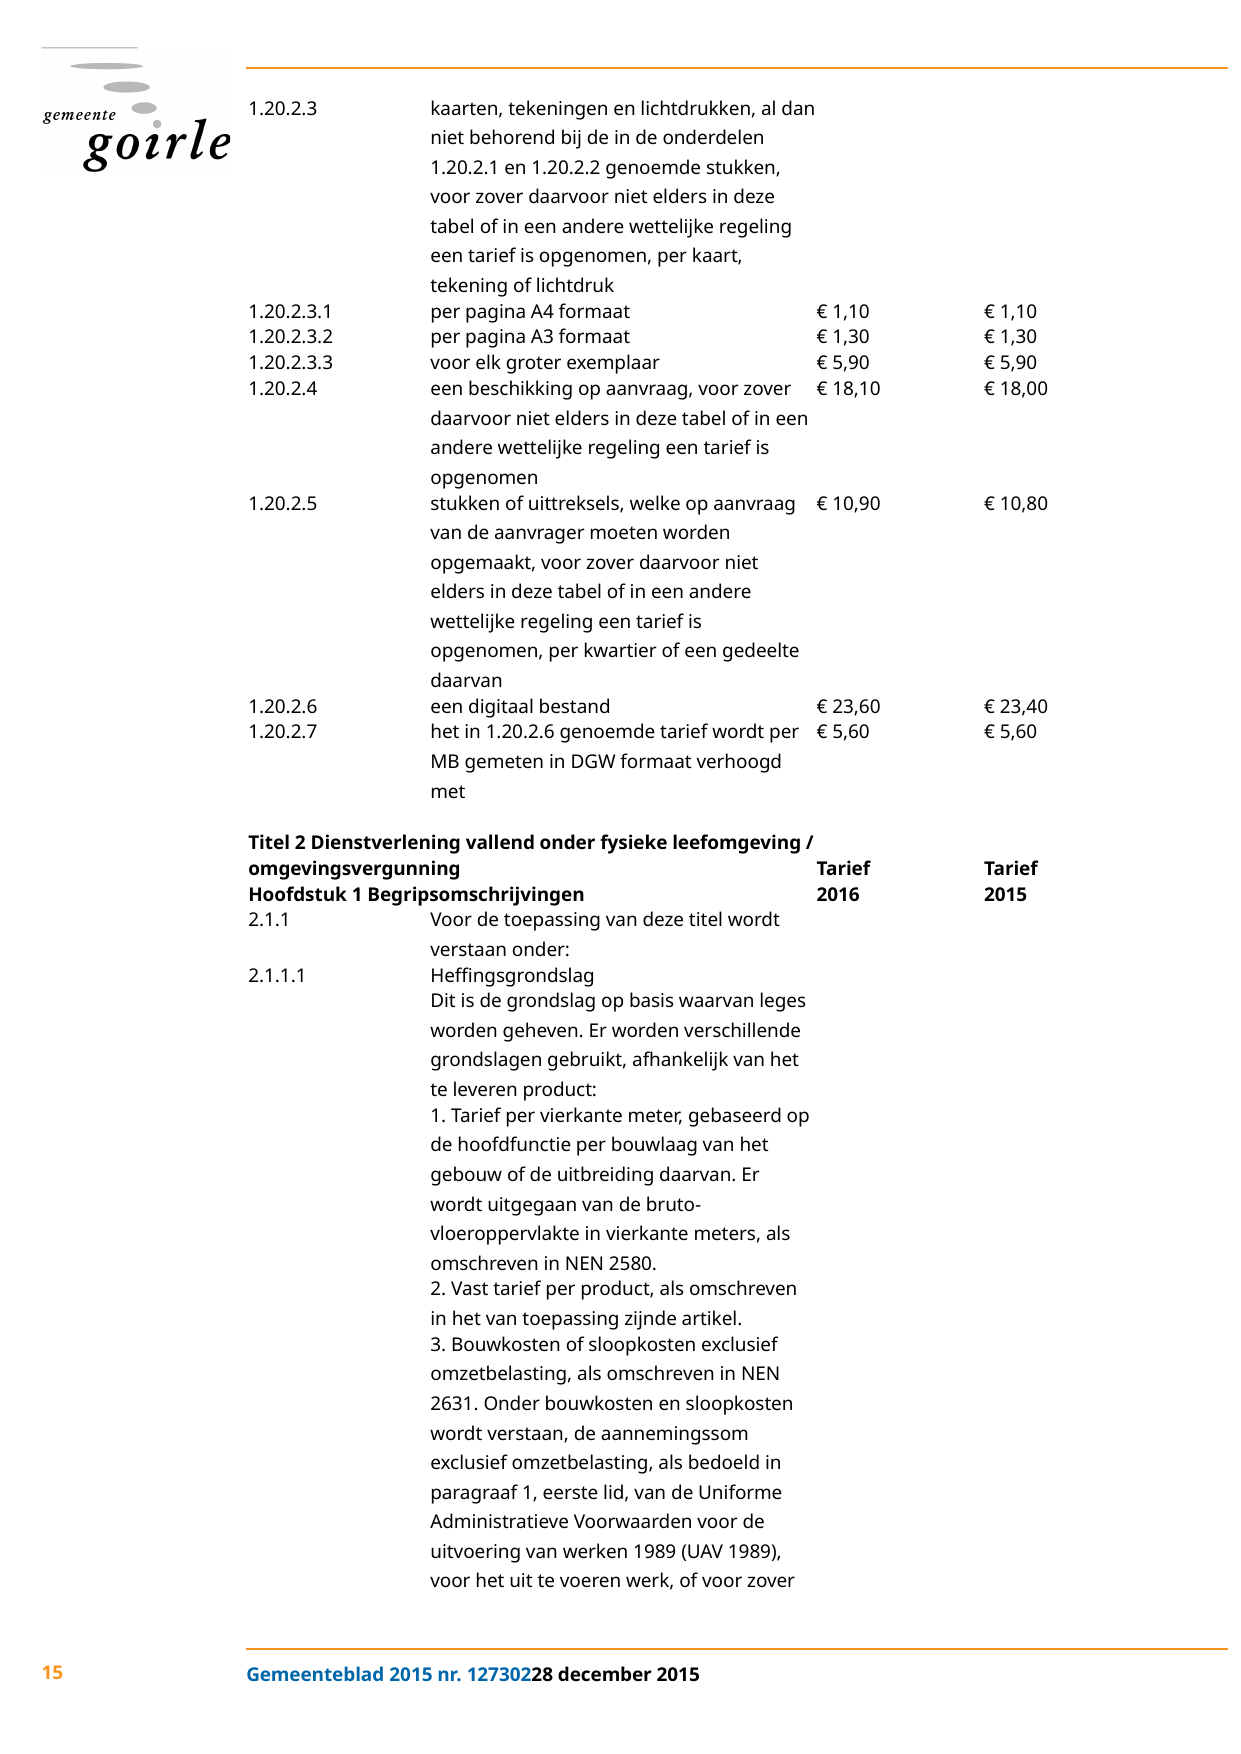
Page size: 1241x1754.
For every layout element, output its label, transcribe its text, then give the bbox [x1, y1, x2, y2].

table_cell € 18,00 [984, 375, 1152, 490]
table_cell 3. Bouwkosten of sloopkosten exclusief omzetbelasting, als omschreven in NEN 2631. Onder bouwkosten en sloopkosten wordt verstaan, de aannemingssom exclusief omzetbelasting, als bedoeld in paragraaf 1, eerste lid, van de Uniforme Administratieve Voorwaarden voor de uitvoering van werken 1989 (UAV 1989), voor het uit te voeren werk, of voor zover [430, 1331, 816, 1593]
table_cell [984, 804, 1152, 829]
table_cell 2.1.1 [248, 906, 430, 962]
table_cell € 1,30 [984, 324, 1152, 349]
table_cell Heffingsgrondslag [430, 962, 816, 987]
table_cell € 5,60 [984, 719, 1152, 803]
table_cell 2. Vast tarief per product, als omschreven in het van toepassing zijnde artikel. [430, 1276, 816, 1331]
table_cell [816, 1102, 984, 1276]
table_cell [984, 1276, 1152, 1331]
table_cell [984, 829, 1152, 855]
table_cell [984, 1102, 1152, 1276]
table_cell Tarief [816, 855, 984, 881]
table_cell [984, 1331, 1152, 1593]
table_cell 1.20.2.4 [248, 375, 430, 490]
table_cell Dit is de grondslag op basis waarvan leges worden geheven. Er worden verschillende grondslagen gebruikt, afhankelijk van het te leveren product: [430, 988, 816, 1102]
table_cell € 5,90 [816, 350, 984, 375]
table_cell [816, 95, 984, 298]
table_cell [816, 829, 984, 855]
table_cell een beschikking op aanvraag, voor zover daarvoor niet elders in deze tabel of in een andere wettelijke regeling een tarief is opgenomen [430, 375, 816, 490]
table_cell per pagina A4 formaat [430, 298, 816, 324]
table_cell omgevingsvergunning [248, 855, 816, 881]
table_cell € 1,10 [984, 298, 1152, 324]
table_cell voor elk groter exemplaar [430, 350, 816, 375]
table_cell € 10,90 [816, 490, 984, 693]
table_cell Voor de toepassing van deze titel wordt verstaan onder: [430, 906, 816, 962]
table_cell [248, 804, 430, 829]
table_cell per pagina A3 formaat [430, 324, 816, 349]
table_cell [248, 1276, 430, 1331]
table_cell [984, 906, 1152, 962]
table_cell [816, 906, 984, 962]
table_cell [816, 1331, 984, 1593]
table_cell Hoofdstuk 1 Begripsomschrijvingen [248, 881, 816, 906]
table_cell het in 1.20.2.6 genoemde tarief wordt per MB gemeten in DGW formaat verhoogd met [430, 719, 816, 803]
table_cell 1.20.2.7 [248, 719, 430, 803]
picture [41, 47, 231, 172]
table_cell 1.20.2.5 [248, 490, 430, 693]
table_cell kaarten, tekeningen en lichtdrukken, al dan niet behorend bij de in de onderdelen 1.20.2.1 en 1.20.2.2 genoemde stukken, voor zover daarvoor niet elders in deze tabel of in een andere wettelijke regeling een tarief is opgenomen, per kaart, tekening of lichtdruk [430, 95, 816, 298]
table_cell € 10,80 [984, 490, 1152, 693]
table_cell [248, 1102, 430, 1276]
table_cell [984, 988, 1152, 1102]
table_cell [430, 804, 816, 829]
table_cell 2015 [984, 881, 1152, 906]
table_cell € 18,10 [816, 375, 984, 490]
table_cell [816, 962, 984, 987]
table_cell € 1,30 [816, 324, 984, 349]
table_cell € 23,60 [816, 693, 984, 719]
table_cell Tarief [984, 855, 1152, 881]
table_cell 1.20.2.3.2 [248, 324, 430, 349]
table_cell [248, 988, 430, 1102]
table_cell [984, 95, 1152, 298]
table_cell € 5,60 [816, 719, 984, 803]
table_cell € 1,10 [816, 298, 984, 324]
table_cell 1.20.2.6 [248, 693, 430, 719]
table_cell 2.1.1.1 [248, 962, 430, 987]
table_cell [816, 988, 984, 1102]
table_cell 1.20.2.3.3 [248, 350, 430, 375]
table_cell een digitaal bestand [430, 693, 816, 719]
table_cell 1.20.2.3 [248, 95, 430, 298]
table_cell [248, 1331, 430, 1593]
table_cell € 23,40 [984, 693, 1152, 719]
table_cell [816, 1276, 984, 1331]
table_cell € 5,90 [984, 350, 1152, 375]
table_cell [816, 804, 984, 829]
table_cell Titel 2 Dienstverlening vallend onder fysieke leefomgeving / [248, 829, 816, 855]
table_cell 1. Tarief per vierkante meter, gebaseerd op de hoofdfunctie per bouwlaag van het gebouw of de uitbreiding daarvan. Er wordt uitgegaan van de bruto-vloeroppervlakte in vierkante meters, als omschreven in NEN 2580. [430, 1102, 816, 1276]
table_cell stukken of uittreksels, welke op aanvraag van de aanvrager moeten worden opgemaakt, voor zover daarvoor niet elders in deze tabel of in een andere wettelijke regeling een tarief is opgenomen, per kwartier of een gedeelte daarvan [430, 490, 816, 693]
table_cell [984, 962, 1152, 987]
table_cell 2016 [816, 881, 984, 906]
table_cell 1.20.2.3.1 [248, 298, 430, 324]
